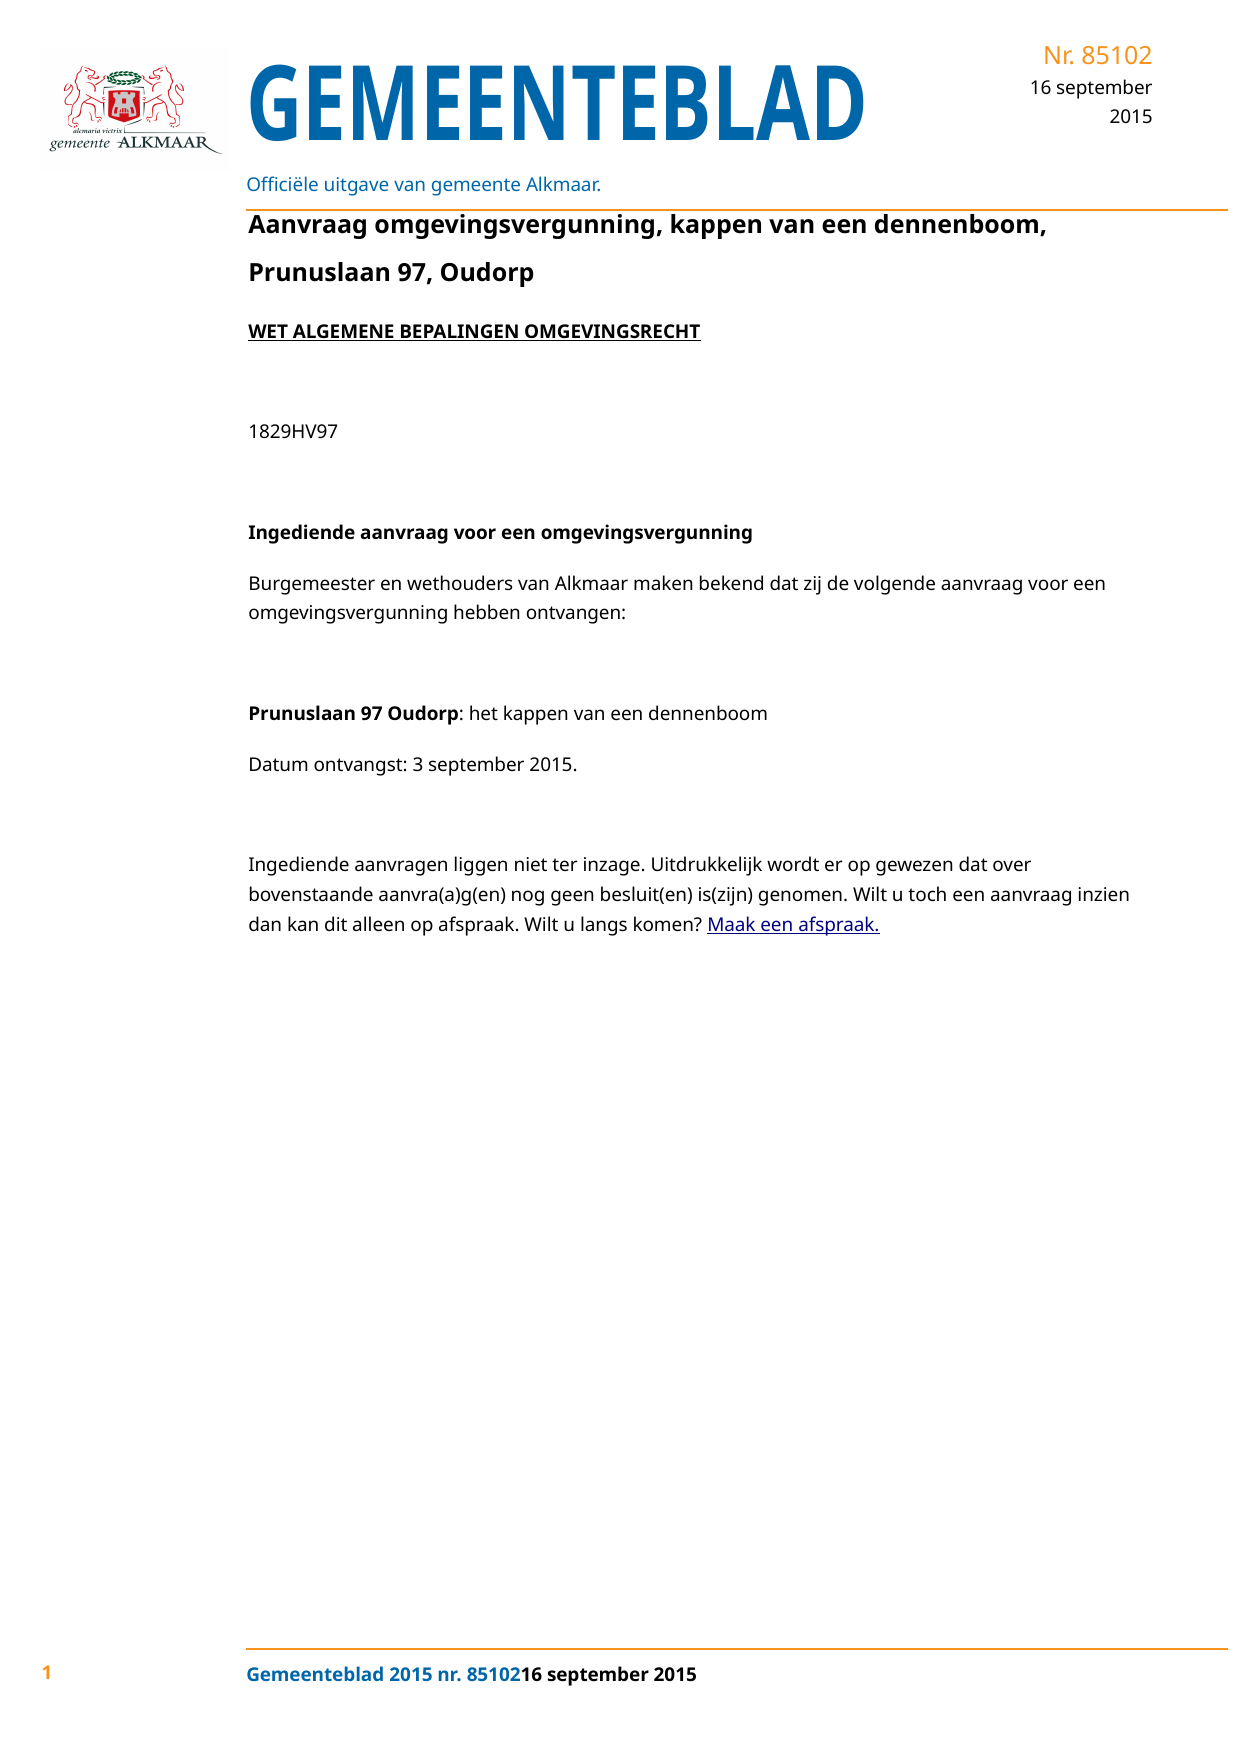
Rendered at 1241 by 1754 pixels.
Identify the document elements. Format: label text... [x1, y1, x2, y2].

text Aanvraag omgevingsvergunning, kappen van een dennenboom, Prunuslaan 97, Oudorp [248, 211, 1152, 288]
text 1829HV97 [248, 419, 1152, 444]
picture [41, 47, 231, 172]
text Datum ontvangst: 3 september 2015. [248, 751, 1152, 777]
text Burgemeester en wethouders van Alkmaar maken bekend dat zij de volgende aanvraag voor een omgevingsvergunning hebben ontvangen: [248, 570, 1152, 625]
text WET ALGEMENE BEPALINGEN OMGEVINGSRECHT [248, 318, 1152, 344]
text Ingediende aanvraag voor een omgevingsvergunning [248, 519, 1152, 545]
text Prunuslaan 97 Oudorp: het kappen van een dennenboom [248, 700, 1152, 726]
text Ingediende aanvragen liggen niet ter inzage. Uitdrukkelijk wordt er op gewezen dat over bovenstaande aanvra(a)g(en) nog geen besluit(en) is(zijn) genomen. Wilt u toch een aanvraag inzien dan kan dit alleen op afspraak. Wilt u langs komen? Maak een afspraak. [248, 852, 1152, 937]
